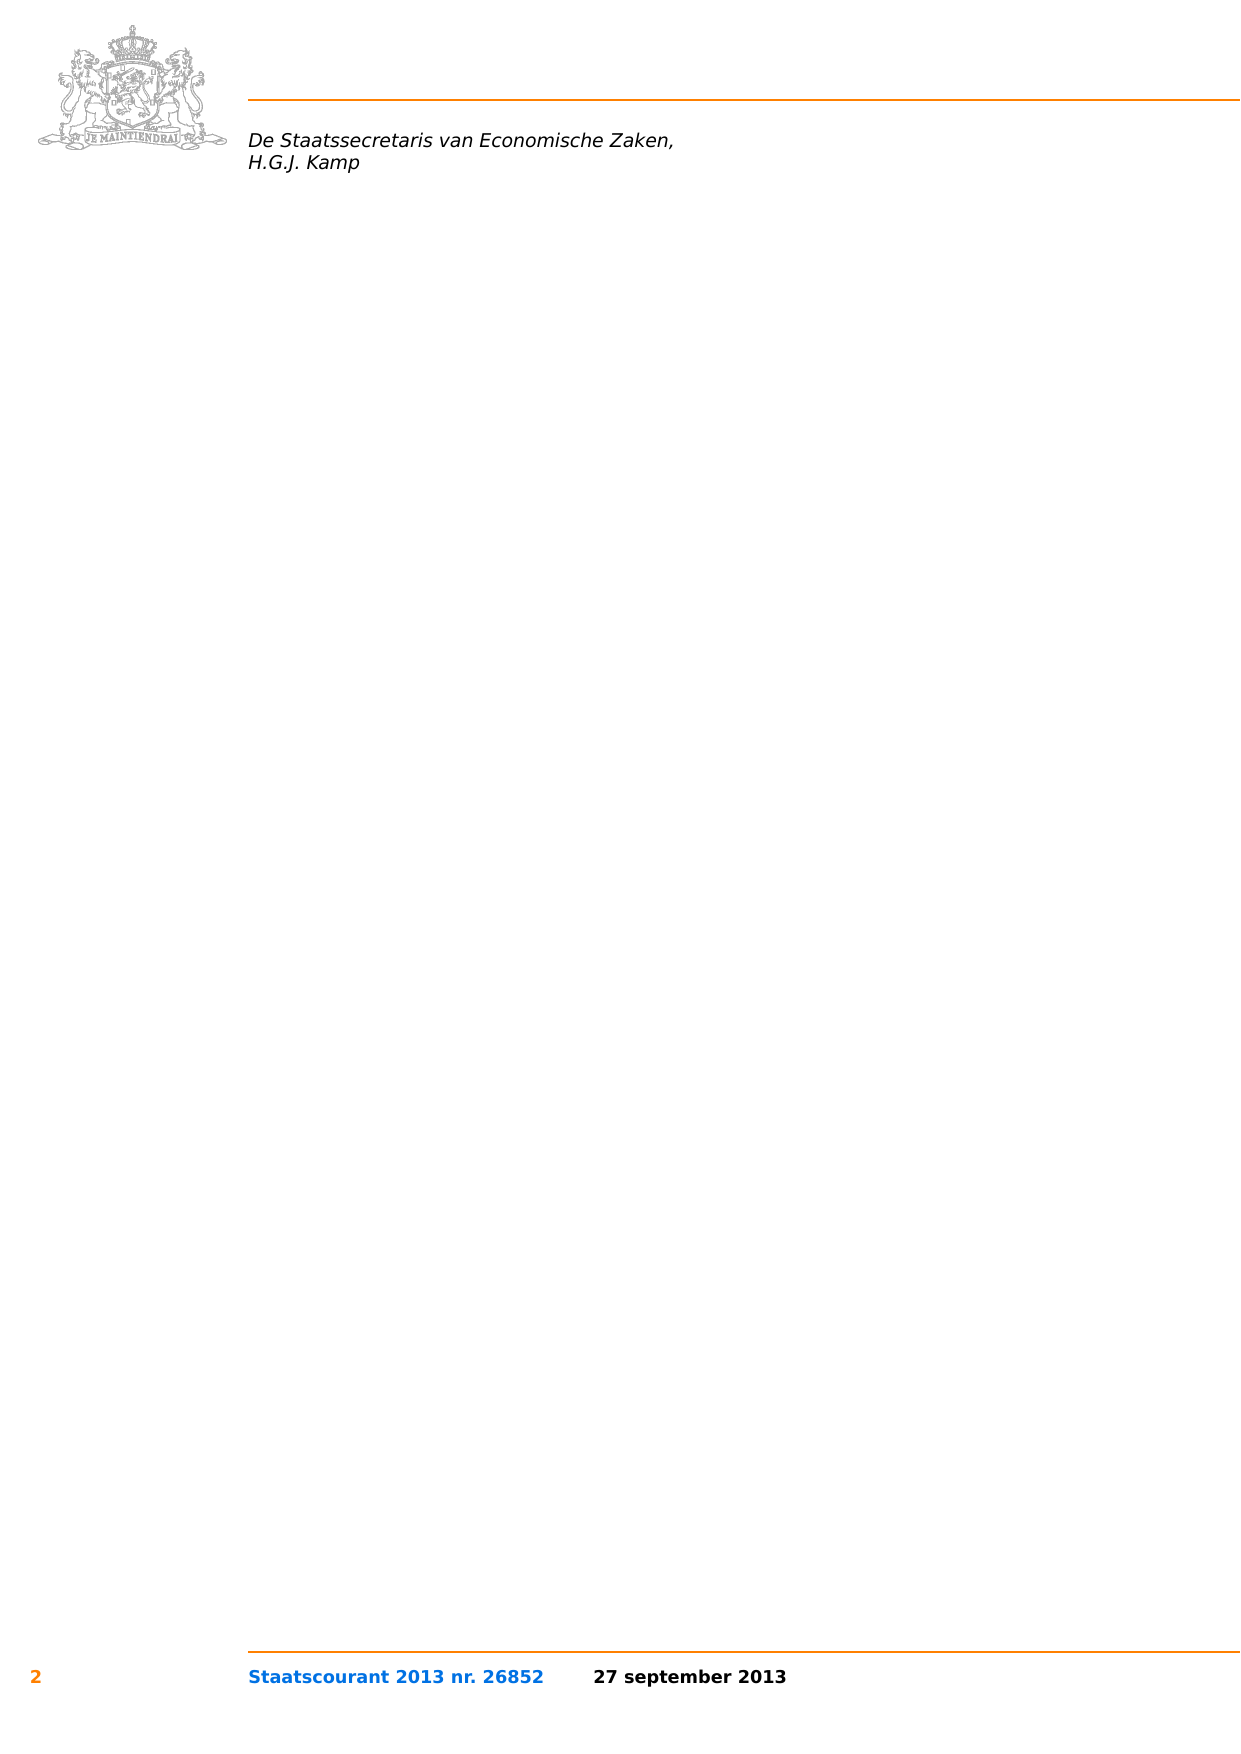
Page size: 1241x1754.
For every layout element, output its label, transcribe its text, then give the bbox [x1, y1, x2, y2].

text De Staatssecretaris van Economische Zaken, H.G.J. Kamp [248, 130, 1163, 174]
picture [38, 25, 227, 150]
